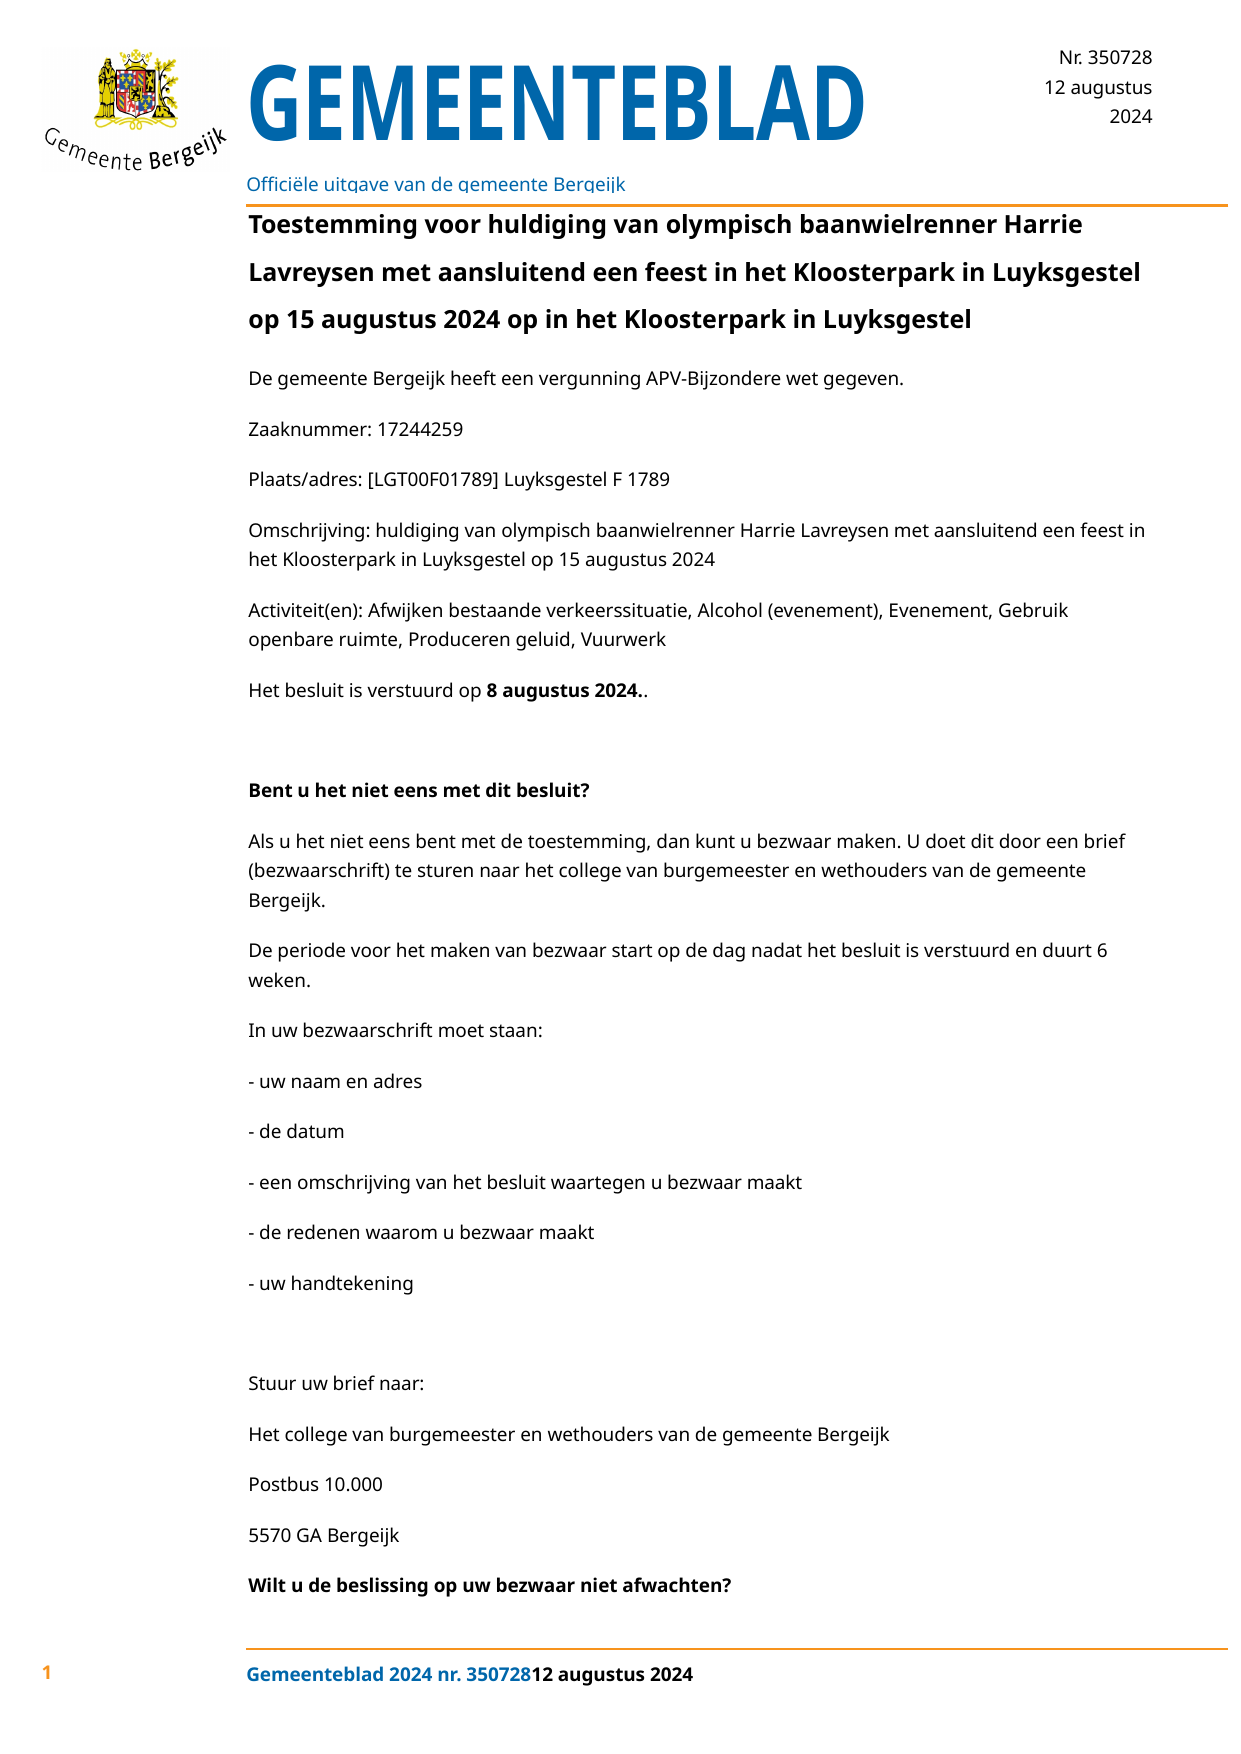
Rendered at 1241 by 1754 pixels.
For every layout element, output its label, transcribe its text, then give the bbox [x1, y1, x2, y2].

text - de redenen waarom u bezwaar maakt [248, 1219, 1152, 1245]
text In uw bezwaarschrift moet staan: [248, 1018, 1152, 1043]
text Toestemming voor huldiging van olympisch baanwielrenner Harrie Lavreysen met aansluitend een feest in het Kloosterpark in Luyksgestel op 15 augustus 2024 op in het Kloosterpark in Luyksgestel [248, 207, 1152, 336]
picture [41, 47, 231, 172]
text Stuur uw brief naar: [248, 1371, 1152, 1396]
text Plaats/adres: [LGT00F01789] Luyksgestel F 1789 [248, 466, 1152, 492]
text 5570 GA Bergeijk [248, 1522, 1152, 1547]
text Zaaknummer: 17244259 [248, 416, 1152, 442]
text Bent u het niet eens met dit besluit? [248, 778, 1152, 803]
text Het college van burgemeester en wethouders van de gemeente Bergeijk [248, 1421, 1152, 1447]
text De periode voor het maken van bezwaar start op de dag nadat het besluit is verstuurd en duurt 6 weken. [248, 938, 1152, 993]
text Wilt u de beslissing op uw bezwaar niet afwachten? [248, 1572, 1152, 1598]
text Postbus 10.000 [248, 1471, 1152, 1497]
text - uw handtekening [248, 1270, 1152, 1295]
text Activiteit(en): Afwijken bestaande verkeerssituatie, Alcohol (evenement), Evenement, Gebruik openbare ruimte, Produceren geluid, Vuurwerk [248, 597, 1152, 652]
text - uw naam en adres [248, 1068, 1152, 1094]
text Als u het niet eens bent met de toestemming, dan kunt u bezwaar maken. U doet dit door een brief (bezwaarschrift) te sturen naar het college van burgemeester en wethouders van de gemeente Bergeijk. [248, 828, 1152, 913]
text Omschrijving: huldiging van olympisch baanwielrenner Harrie Lavreysen met aansluitend een feest in het Kloosterpark in Luyksgestel op 15 augustus 2024 [248, 517, 1152, 572]
text De gemeente Bergeijk heeft een vergunning APV-Bijzondere wet gegeven. [248, 366, 1152, 391]
text Het besluit is verstuurd op 8 augustus 2024.. [248, 677, 1152, 702]
text - de datum [248, 1118, 1152, 1144]
text - een omschrijving van het besluit waartegen u bezwaar maakt [248, 1169, 1152, 1194]
